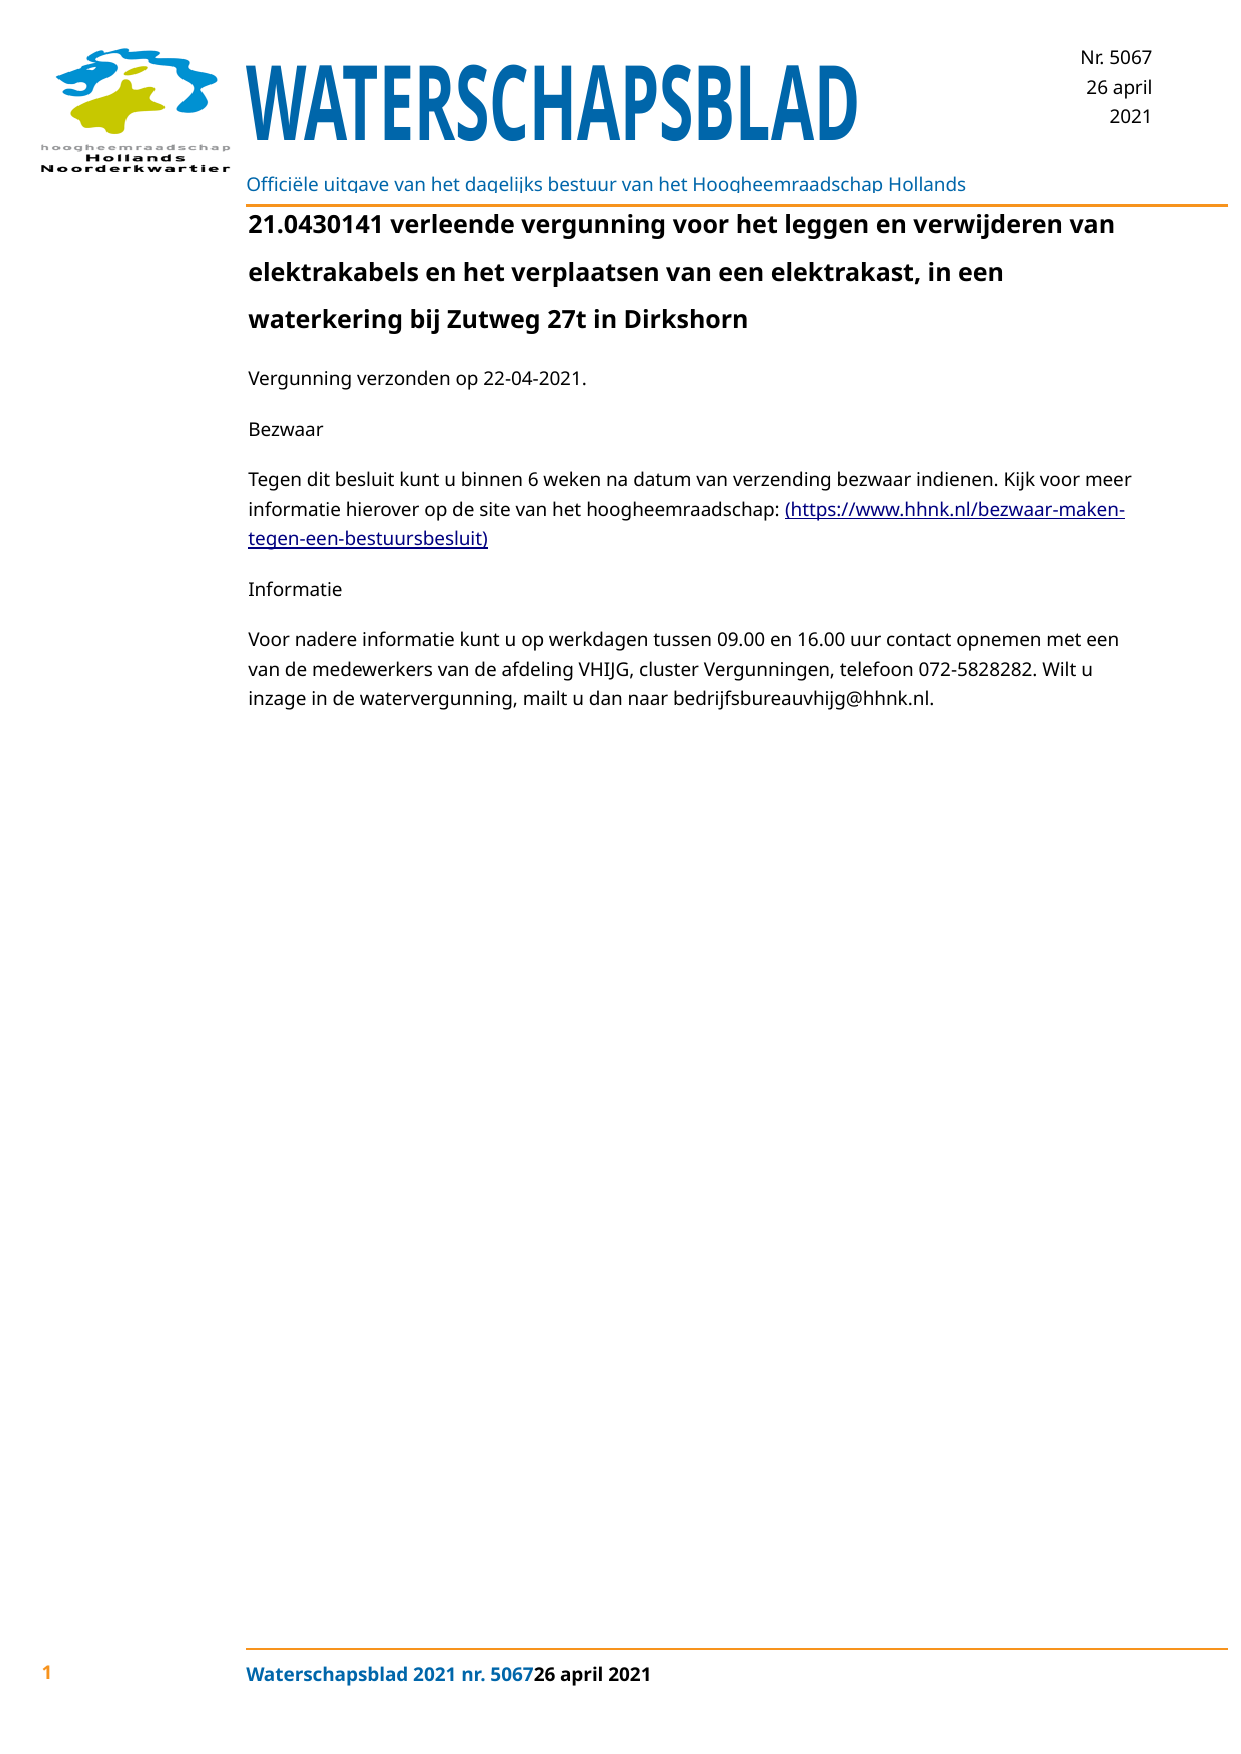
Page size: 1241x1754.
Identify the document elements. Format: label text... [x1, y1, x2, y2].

text Vergunning verzonden op 22-04-2021. [248, 366, 1152, 391]
text 21.0430141 verleende vergunning voor het leggen en verwijderen van elektrakabels en het verplaatsen van een elektrakast, in een waterkering bij Zutweg 27t in Dirkshorn [248, 207, 1152, 336]
text Voor nadere informatie kunt u op werkdagen tussen 09.00 en 16.00 uur contact opnemen met een van de medewerkers van de afdeling VHIJG, cluster Vergunningen, telefoon 072-5828282. Wilt u inzage in de watervergunning, mailt u dan naar bedrijfsbureauvhijg@hhnk.nl. [248, 626, 1152, 711]
text Informatie [248, 576, 1152, 602]
text Tegen dit besluit kunt u binnen 6 weken na datum van verzending bezwaar indienen. Kijk voor meer informatie hierover op de site van het hoogheemraadschap: (https://www.hhnk.nl/bezwaar-maken-tegen-een-bestuursbesluit) [248, 466, 1152, 551]
text Bezwaar [248, 416, 1152, 442]
picture [41, 47, 231, 172]
